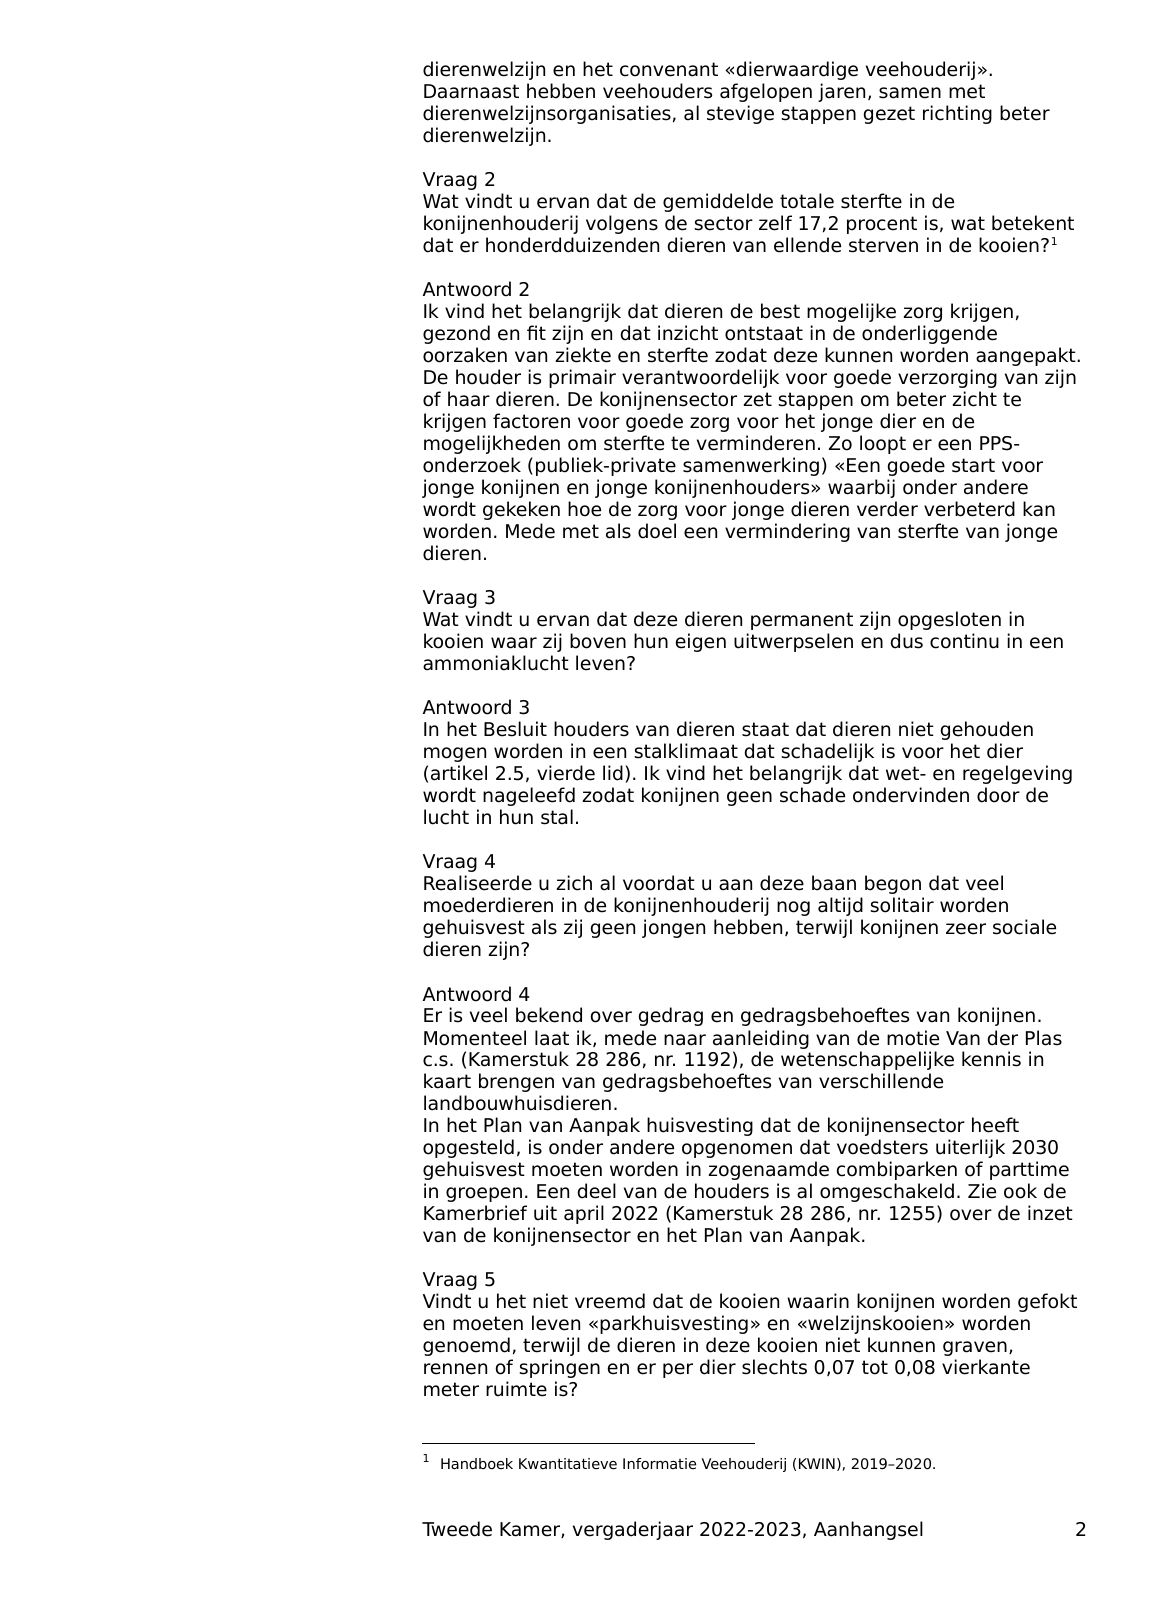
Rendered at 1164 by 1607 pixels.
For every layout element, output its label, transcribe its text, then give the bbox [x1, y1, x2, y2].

text Antwoord 3 [422, 697, 1087, 719]
text dierenwelzijn en het convenant «dierwaardige veehouderij». Daarnaast hebben veehouders afgelopen jaren, samen met dierenwelzijnsorganisaties, al stevige stappen gezet richting beter dierenwelzijn. [422, 59, 1087, 147]
text Vraag 2 [422, 169, 1087, 191]
text De houder is primair verantwoordelijk voor goede verzorging van zijn of haar dieren. De konijnensector zet stappen om beter zicht te krijgen factoren voor goede zorg voor het jonge dier en de mogelijkheden om sterfte te verminderen. Zo loopt er een PPS-onderzoek (publiek-private samenwerking) «Een goede start voor jonge konijnen en jonge konijnenhouders» waarbij onder andere wordt gekeken hoe de zorg voor jonge dieren verder verbeterd kan worden. Mede met als doel een vermindering van sterfte van jonge dieren. [422, 367, 1087, 565]
text In het Besluit houders van dieren staat dat dieren niet gehouden mogen worden in een stalklimaat dat schadelijk is voor het dier (artikel 2.5, vierde lid). Ik vind het belangrijk dat wet- en regelgeving wordt nageleefd zodat konijnen geen schade ondervinden door de lucht in hun stal. [422, 719, 1087, 829]
text Realiseerde u zich al voordat u aan deze baan begon dat veel moederdieren in de konijnenhouderij nog altijd solitair worden gehuisvest als zij geen jongen hebben, terwijl konijnen zeer sociale dieren zijn? [422, 873, 1087, 961]
text Antwoord 4 [422, 983, 1087, 1005]
text Vindt u het niet vreemd dat de kooien waarin konijnen worden gefokt en moeten leven «parkhuisvesting» en «welzijnskooien» worden genoemd, terwijl de dieren in deze kooien niet kunnen graven, rennen of springen en er per dier slechts 0,07 tot 0,08 vierkante meter ruimte is? [422, 1291, 1087, 1401]
text Vraag 3 [422, 587, 1087, 609]
text Vraag 4 [422, 851, 1087, 873]
text Antwoord 2 [422, 279, 1087, 301]
text Ik vind het belangrijk dat dieren de best mogelijke zorg krijgen, gezond en fit zijn en dat inzicht ontstaat in de onderliggende oorzaken van ziekte en sterfte zodat deze kunnen worden aangepakt. [422, 301, 1087, 367]
text Vraag 5 [422, 1269, 1087, 1291]
text In het Plan van Aanpak huisvesting dat de konijnensector heeft opgesteld, is onder andere opgenomen dat voedsters uiterlijk 2030 gehuisvest moeten worden in zogenaamde combiparken of parttime in groepen. Een deel van de houders is al omgeschakeld. Zie ook de Kamerbrief uit april 2022 (Kamerstuk 28 286, nr. 1255) over de inzet van de konijnensector en het Plan van Aanpak. [422, 1115, 1087, 1247]
text Handboek Kwantitatieve Informatie Veehouderij (KWIN), 2019–2020. [422, 1452, 1087, 1474]
text Er is veel bekend over gedrag en gedragsbehoeftes van konijnen. Momenteel laat ik, mede naar aanleiding van de motie Van der Plas c.s. (Kamerstuk 28 286, nr. 1192), de wetenschappelijke kennis in kaart brengen van gedragsbehoeftes van verschillende landbouwhuisdieren. [422, 1005, 1087, 1115]
text Wat vindt u ervan dat deze dieren permanent zijn opgesloten in kooien waar zij boven hun eigen uitwerpselen en dus continu in een ammoniaklucht leven? [422, 609, 1087, 675]
text Wat vindt u ervan dat de gemiddelde totale sterfte in de konijnenhouderij volgens de sector zelf 17,2 procent is, wat betekent dat er honderdduizenden dieren van ellende sterven in de kooien? [422, 191, 1087, 257]
